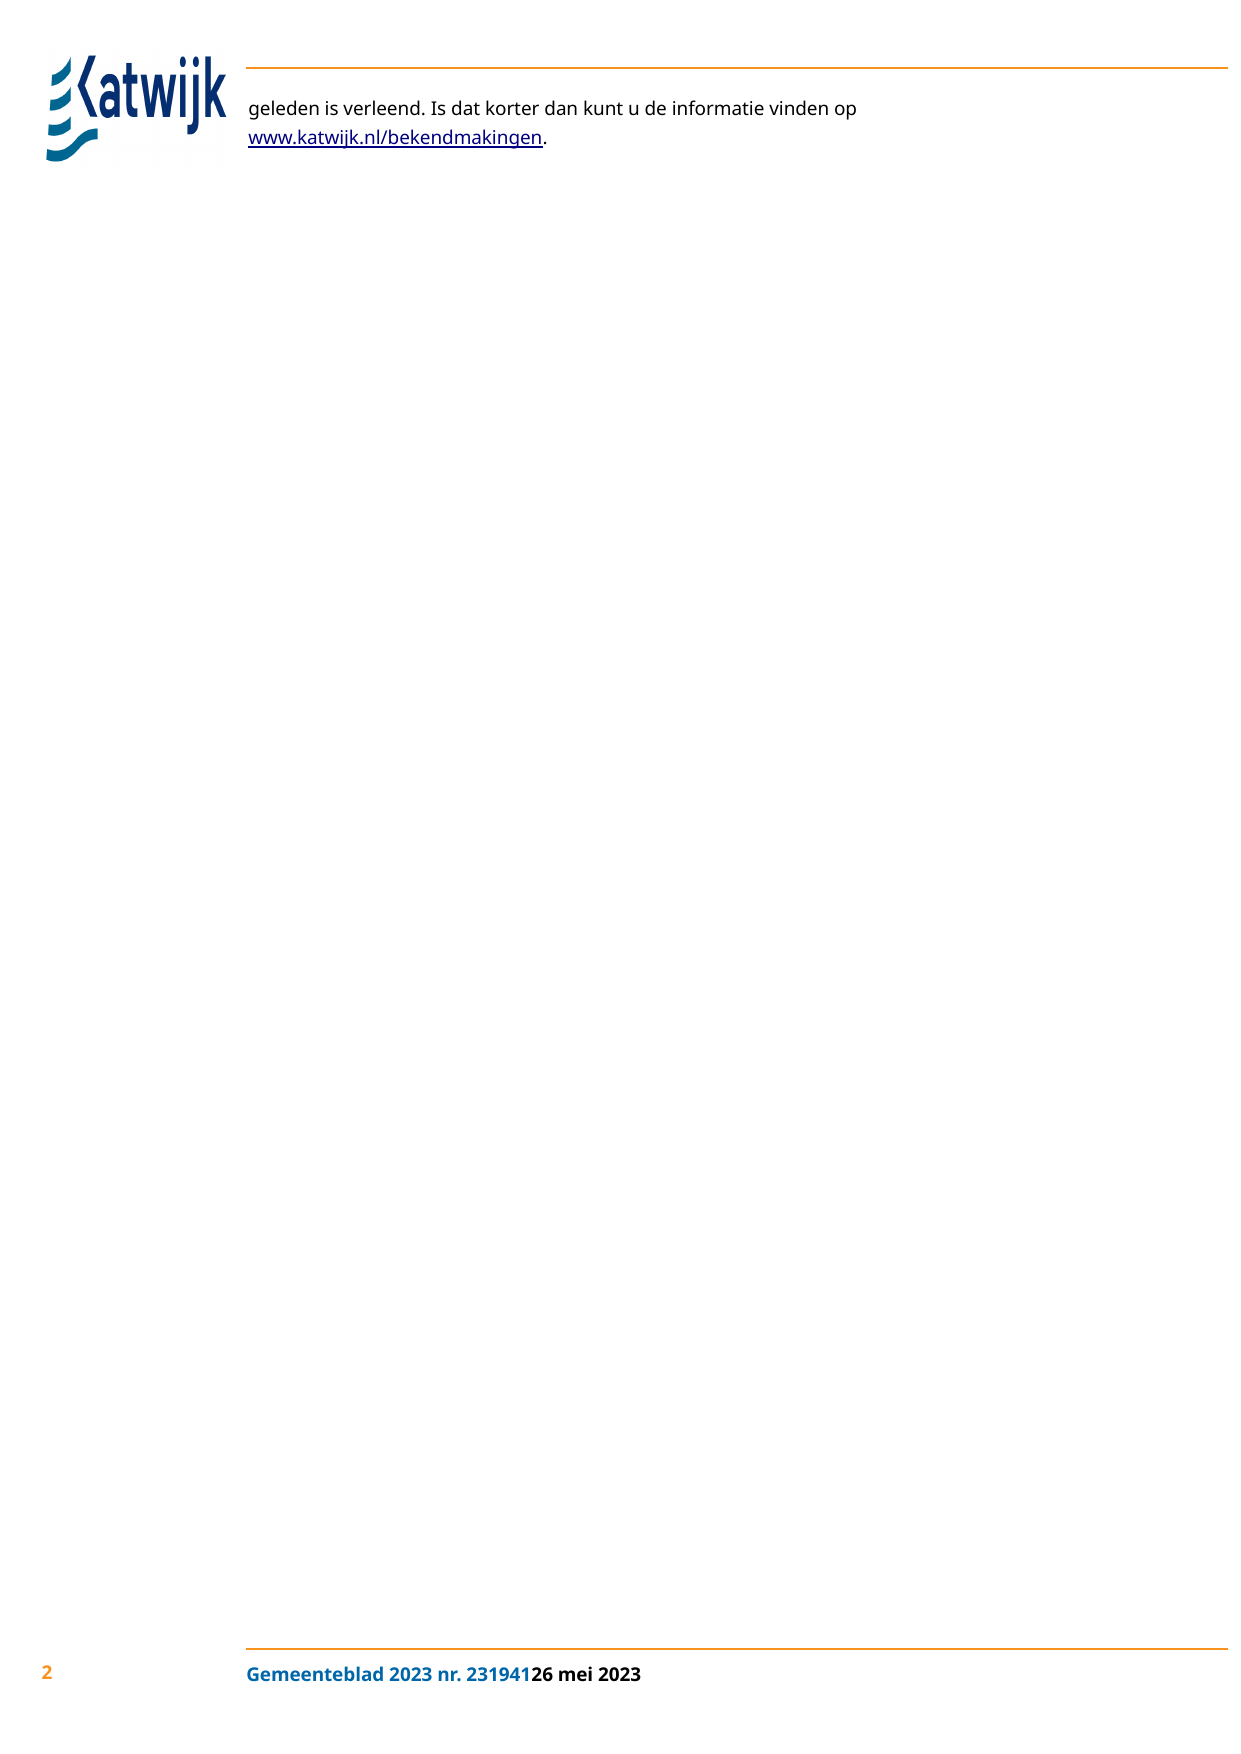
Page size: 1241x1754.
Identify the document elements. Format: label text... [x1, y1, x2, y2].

picture [41, 47, 231, 172]
text geleden is verleend. Is dat korter dan kunt u de informatie vinden op www.katwijk.nl/bekendmakingen. [248, 95, 1152, 150]
